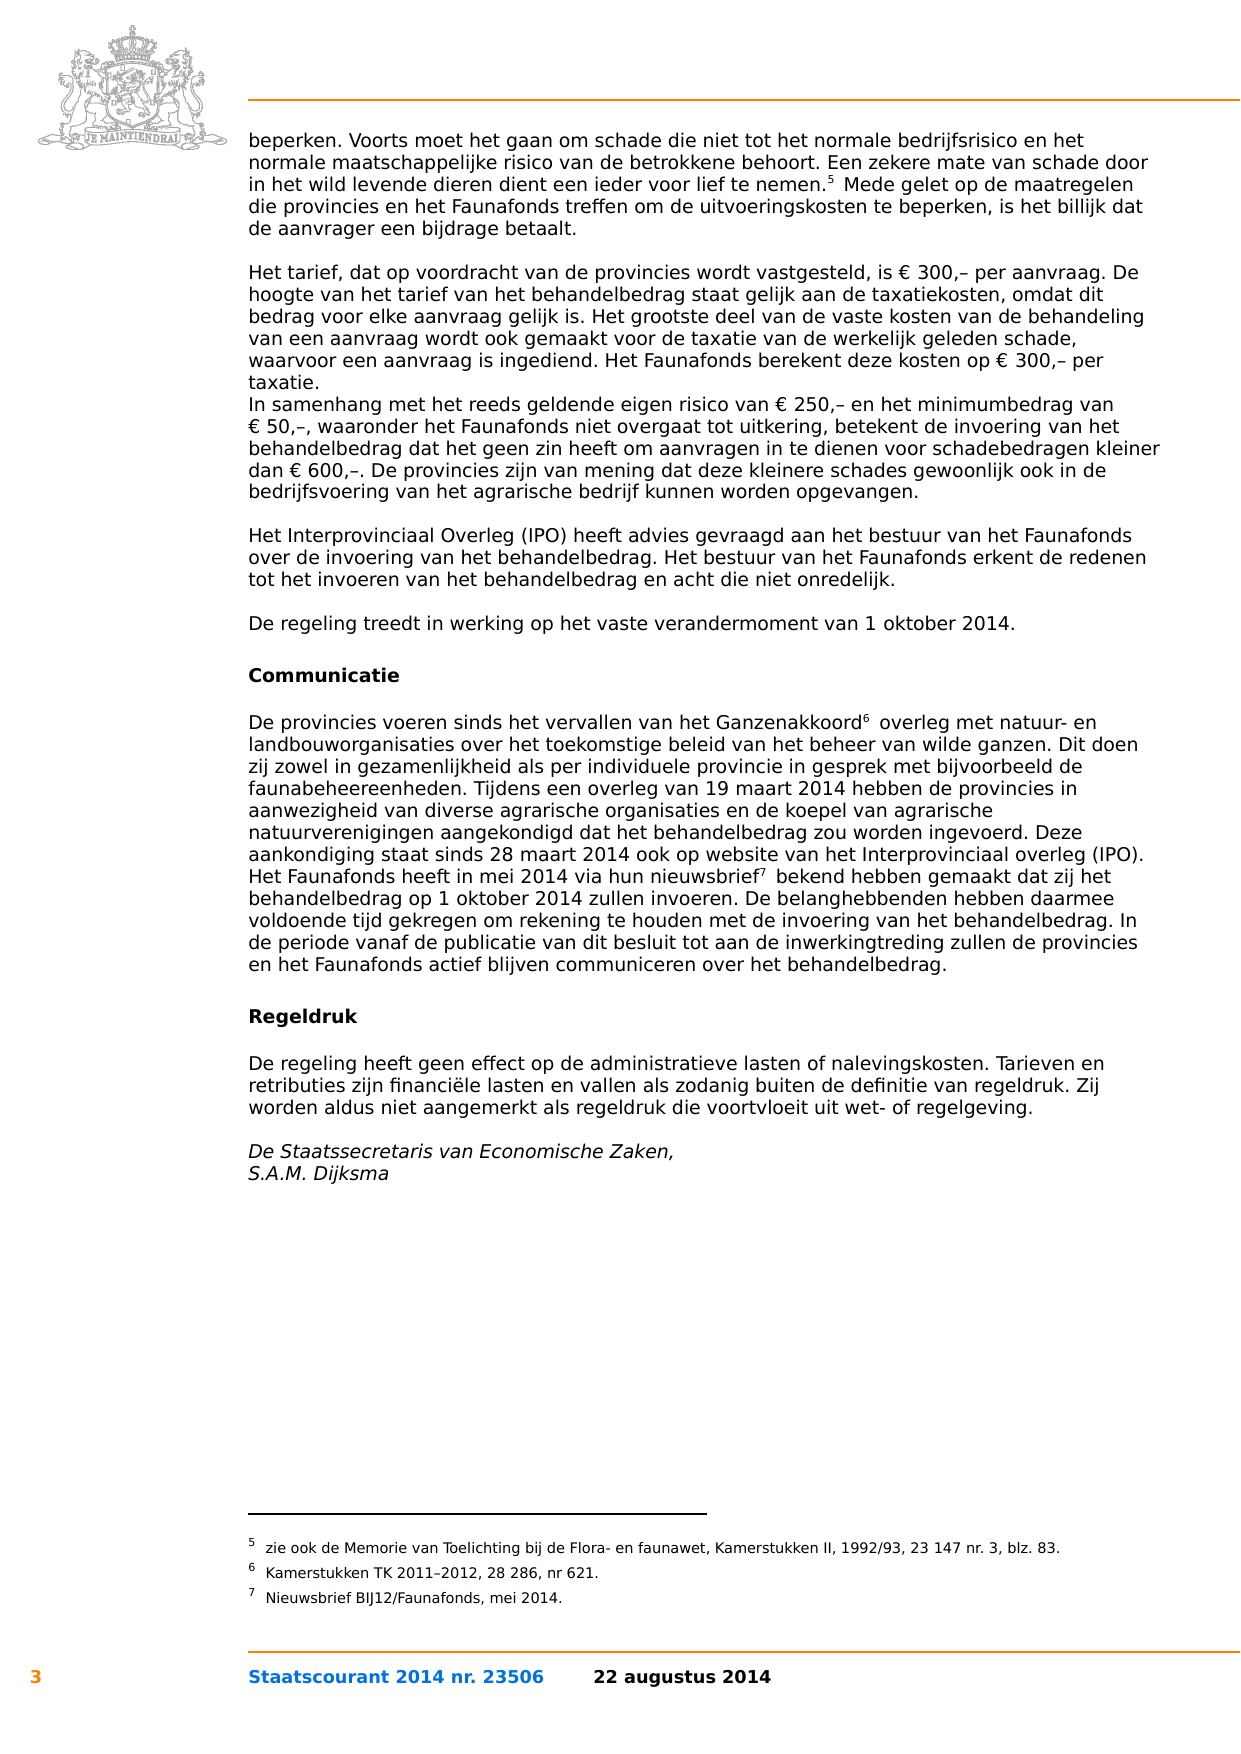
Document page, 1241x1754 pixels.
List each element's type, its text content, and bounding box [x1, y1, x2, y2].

subtitle Regeldruk [248, 1006, 1163, 1028]
text De regeling heeft geen effect op de administratieve lasten of nalevingskosten. Tarieven en retributies zijn financiële lasten en vallen als zodanig buiten de definitie van regeldruk. Zij worden aldus niet aangemerkt als regeldruk die voortvloeit uit wet- of regelgeving. [248, 1053, 1163, 1119]
text Het Interprovinciaal Overleg (IPO) heeft advies gevraagd aan het bestuur van het Faunafonds over de invoering van het behandelbedrag. Het bestuur van het Faunafonds erkent de redenen tot het invoeren van het behandelbedrag en acht die niet onredelijk. [248, 525, 1163, 591]
text Nieuwsbrief BIJ12/Faunafonds, mei 2014. [248, 1586, 1163, 1608]
text De Staatssecretaris van Economische Zaken, S.A.M. Dijksma [248, 1141, 1163, 1184]
text In samenhang met het reeds geldende eigen risico van € 250,– en het minimumbedrag van € 50,–, waaronder het Faunafonds niet overgaat tot uitkering, betekent de invoering van het behandelbedrag dat het geen zin heeft om aanvragen in te dienen voor schadebedragen kleiner dan € 600,–. De provincies zijn van mening dat deze kleinere schades gewoonlijk ook in de bedrijfsvoering van het agrarische bedrijf kunnen worden opgevangen. [248, 393, 1163, 503]
text De provincies voeren sinds het vervallen van het Ganzenakkoord overleg met natuur- en landbouworganisaties over het toekomstige beleid van het beheer van wilde ganzen. Dit doen zij zowel in gezamenlijkheid als per individuele provincie in gesprek met bijvoorbeeld de faunabeheereenheden. Tijdens een overleg van 19 maart 2014 hebben de provincies in aanwezigheid van diverse agrarische organisaties en de koepel van agrarische natuurverenigingen aangekondigd dat het behandelbedrag zou worden ingevoerd. Deze aankondiging staat sinds 28 maart 2014 ook op website van het Interprovinciaal overleg (IPO). Het Faunafonds heeft in mei 2014 via hun nieuwsbrief bekend hebben gemaakt dat zij het behandelbedrag op 1 oktober 2014 zullen invoeren. De belanghebbenden hebben daarmee voldoende tijd gekregen om rekening te houden met de invoering van het behandelbedrag. In de periode vanaf de publicatie van dit besluit tot aan de inwerkingtreding zullen de provincies en het Faunafonds actief blijven communiceren over het behandelbedrag. [248, 712, 1163, 976]
picture [38, 25, 227, 150]
subtitle Communicatie [248, 665, 1163, 687]
text Kamerstukken TK 2011–2012, 28 286, nr 621. [248, 1561, 1163, 1583]
text Het tarief, dat op voordracht van de provincies wordt vastgesteld, is € 300,– per aanvraag. De hoogte van het tarief van het behandelbedrag staat gelijk aan de taxatiekosten, omdat dit bedrag voor elke aanvraag gelijk is. Het grootste deel van de vaste kosten van de behandeling van een aanvraag wordt ook gemaakt voor de taxatie van de werkelijk geleden schade, waarvoor een aanvraag is ingediend. Het Faunafonds berekent deze kosten op € 300,– per taxatie. [248, 262, 1163, 393]
text De regeling treedt in werking op het vaste verandermoment van 1 oktober 2014. [248, 613, 1163, 635]
text beperken. Voorts moet het gaan om schade die niet tot het normale bedrijfsrisico en het normale maatschappelijke risico van de betrokkene behoort. Een zekere mate van schade door in het wild levende dieren dient een ieder voor lief te nemen. Mede gelet op de maatregelen die provincies en het Faunafonds treffen om de uitvoeringskosten te beperken, is het billijk dat de aanvrager een bijdrage betaalt. [248, 130, 1163, 240]
text zie ook de Memorie van Toelichting bij de Flora- en faunawet, Kamerstukken II, 1992/93, 23 147 nr. 3, blz. 83. [248, 1536, 1163, 1558]
